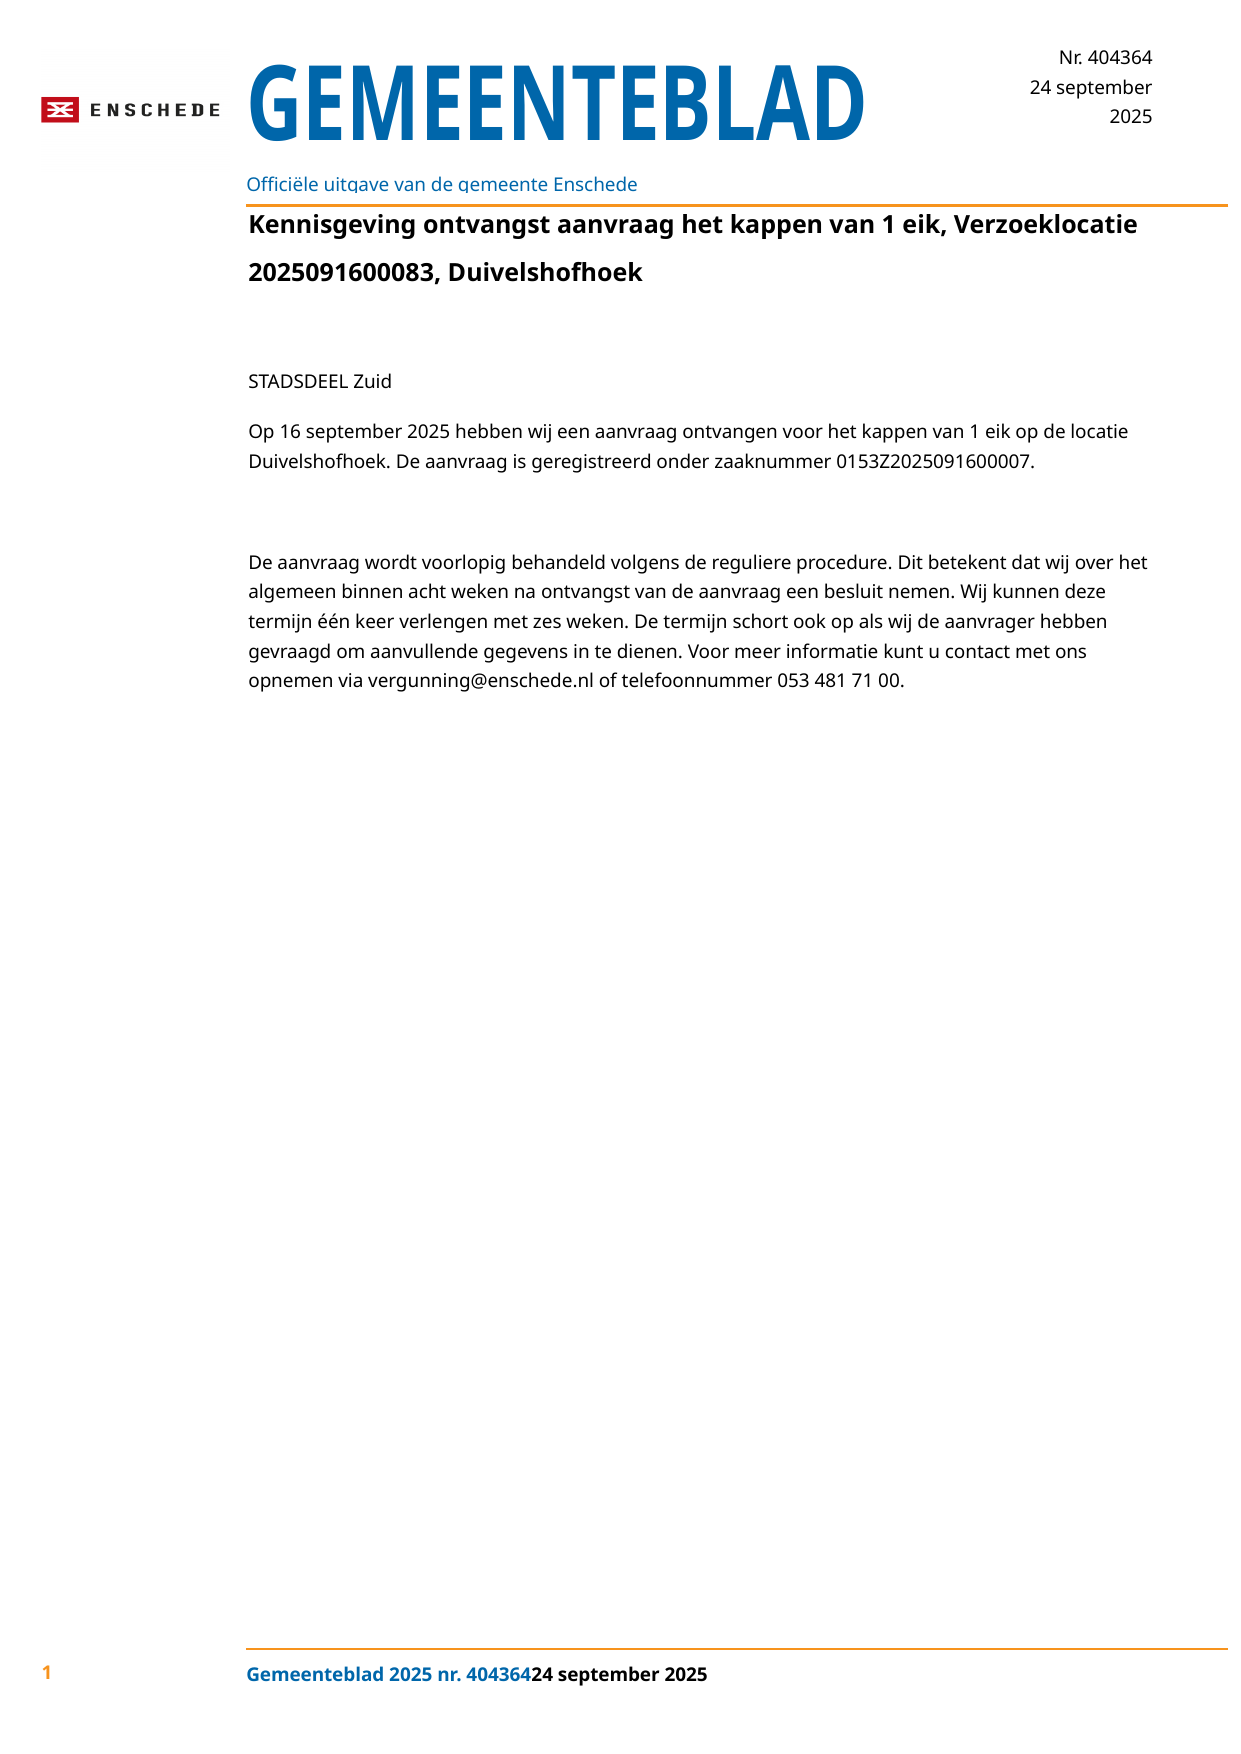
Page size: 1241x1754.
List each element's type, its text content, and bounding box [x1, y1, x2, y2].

picture [41, 47, 231, 172]
text STADSDEEL Zuid [248, 368, 1152, 394]
text Kennisgeving ontvangst aanvraag het kappen van 1 eik, Verzoeklocatie 2025091600083, Duivelshofhoek [248, 207, 1152, 288]
text De aanvraag wordt voorlopig behandeld volgens de reguliere procedure. Dit betekent dat wij over het algemeen binnen acht weken na ontvangst van de aanvraag een besluit nemen. Wij kunnen deze termijn één keer verlengen met zes weken. De termijn schort ook op als wij de aanvrager hebben gevraagd om aanvullende gegevens in te dienen. Voor meer informatie kunt u contact met ons opnemen via vergunning@enschede.nl of telefoonnummer 053 481 71 00. [248, 549, 1152, 693]
text Op 16 september 2025 hebben wij een aanvraag ontvangen voor het kappen van 1 eik op de locatie Duivelshofhoek. De aanvraag is geregistreerd onder zaaknummer 0153Z2025091600007. [248, 419, 1152, 474]
